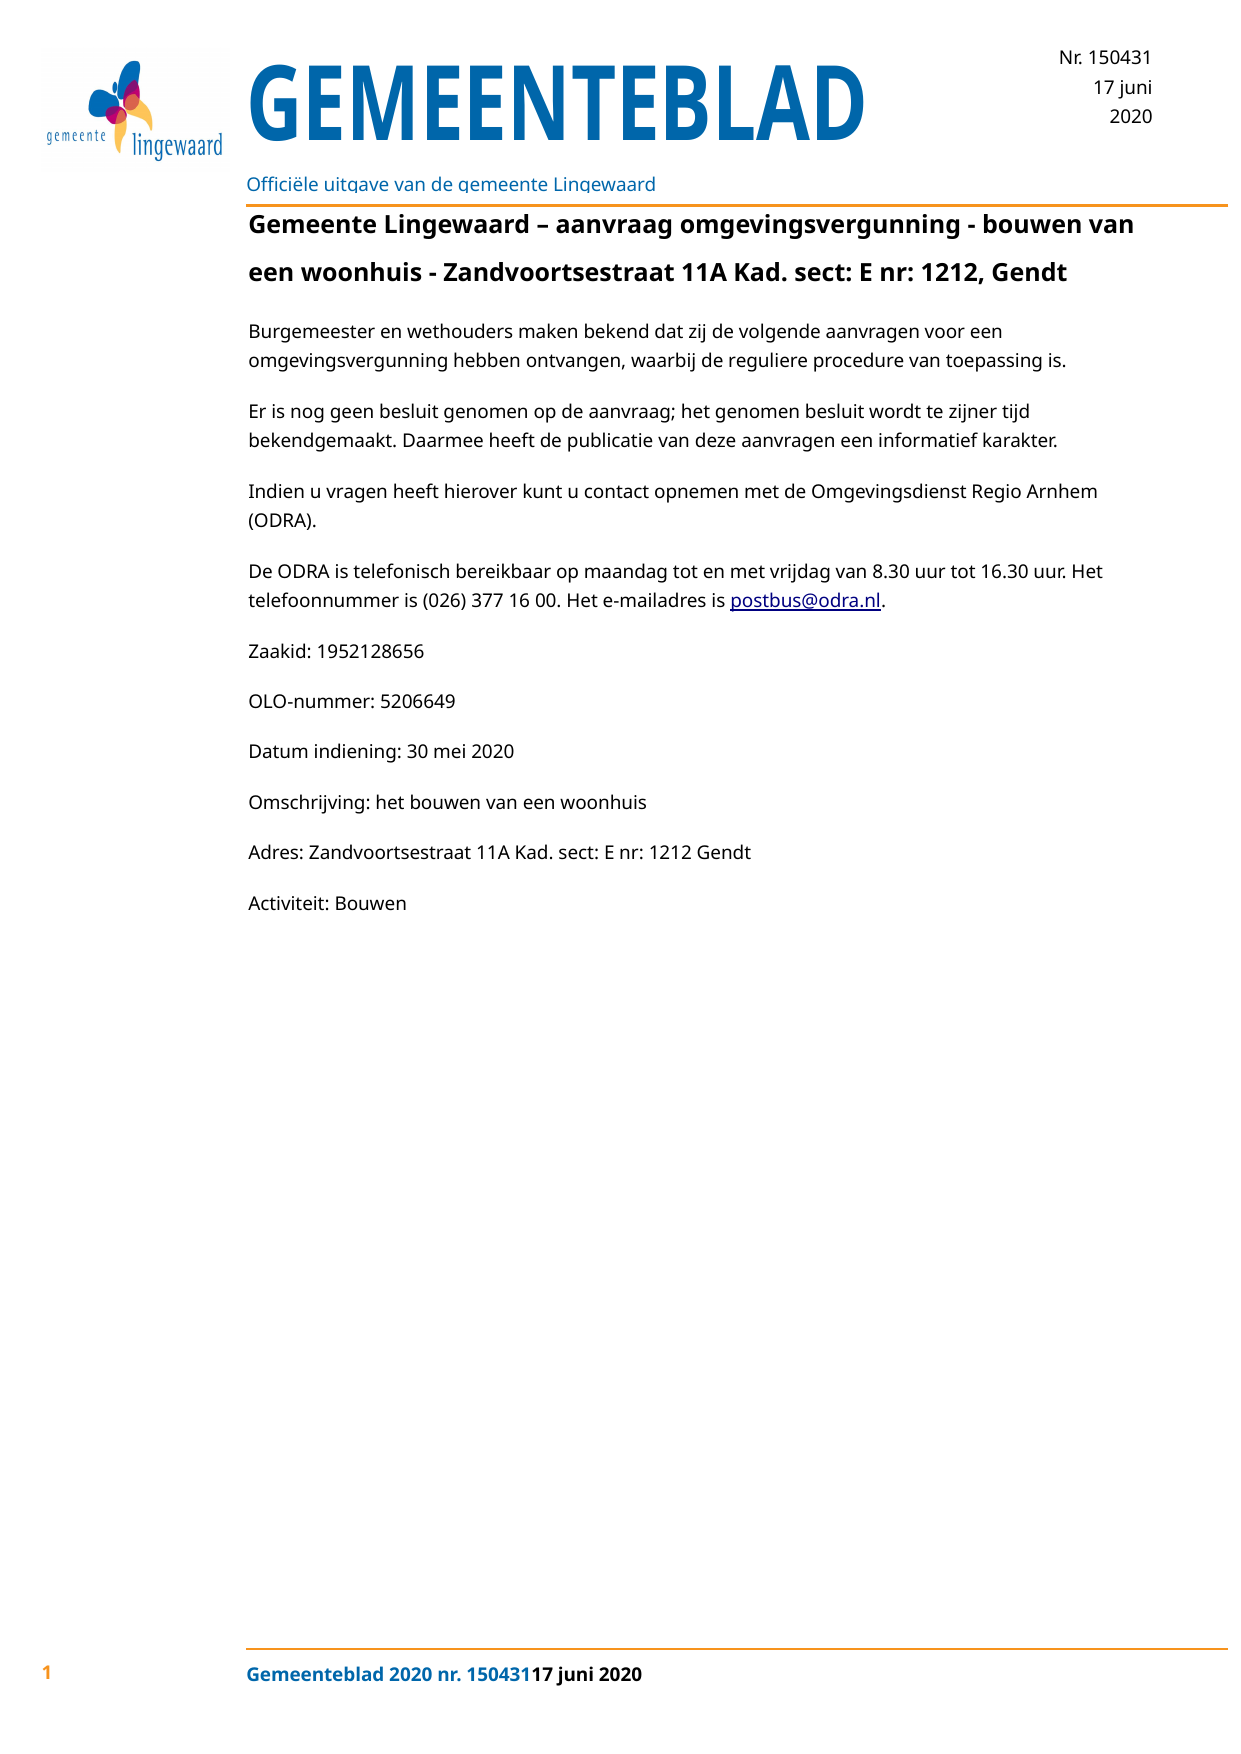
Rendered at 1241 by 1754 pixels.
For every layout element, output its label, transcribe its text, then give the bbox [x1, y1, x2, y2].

text OLO-nummer: 5206649 [248, 688, 1152, 714]
text Omschrijving: het bouwen van een woonhuis [248, 789, 1152, 815]
text Indien u vragen heeft hierover kunt u contact opnemen met de Omgevingsdienst Regio Arnhem (ODRA). [248, 478, 1152, 533]
text Adres: Zandvoortsestraat 11A Kad. sect: E nr: 1212 Gendt [248, 839, 1152, 865]
text Gemeente Lingewaard – aanvraag omgevingsvergunning - bouwen van een woonhuis - Zandvoortsestraat 11A Kad. sect: E nr: 1212, Gendt [248, 207, 1152, 288]
text Activiteit: Bouwen [248, 890, 1152, 916]
text Burgemeester en wethouders maken bekend dat zij de volgende aanvragen voor een omgevingsvergunning hebben ontvangen, waarbij de reguliere procedure van toepassing is. [248, 318, 1152, 373]
text Er is nog geen besluit genomen op de aanvraag; het genomen besluit wordt te zijner tijd bekendgemaakt. Daarmee heeft de publicatie van deze aanvragen een informatief karakter. [248, 398, 1152, 453]
text Datum indiening: 30 mei 2020 [248, 739, 1152, 764]
picture [41, 47, 231, 172]
text De ODRA is telefonisch bereikbaar op maandag tot en met vrijdag van 8.30 uur tot 16.30 uur. Het telefoonnummer is (026) 377 16 00. Het e-mailadres is postbus@odra.nl. [248, 558, 1152, 613]
text Zaakid: 1952128656 [248, 638, 1152, 664]
